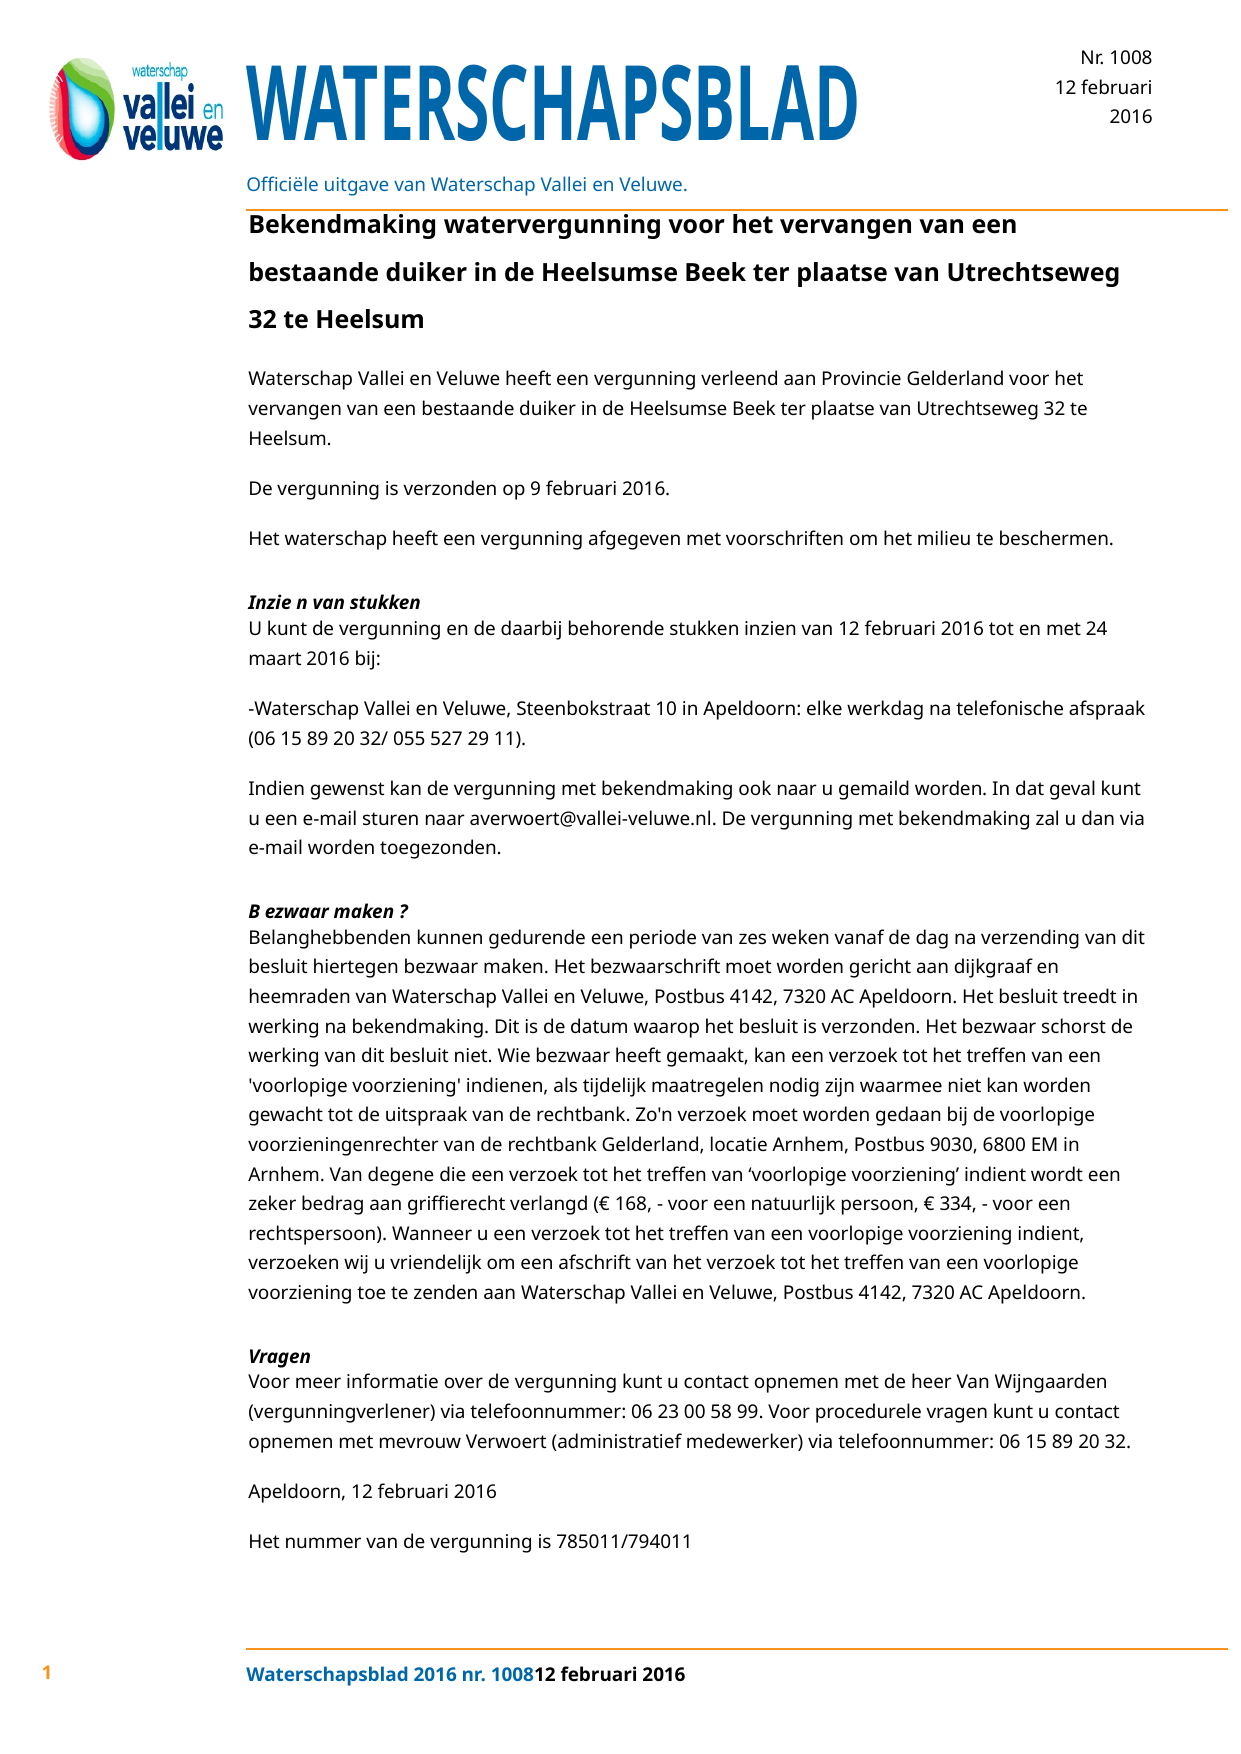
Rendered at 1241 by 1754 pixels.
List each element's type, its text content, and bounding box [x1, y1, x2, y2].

text Voor meer informatie over de vergunning kunt u contact opnemen met de heer Van Wijngaarden (vergunningverlener) via telefoonnummer: 06 23 00 58 99. Voor procedurele vragen kunt u contact opnemen met mevrouw Verwoert (administratief medewerker) via telefoonnummer: 06 15 89 20 32. [248, 1369, 1152, 1454]
picture [41, 47, 231, 172]
text Vragen [248, 1343, 1152, 1369]
text Indien gewenst kan de vergunning met bekendmaking ook naar u gemaild worden. In dat geval kunt u een e-mail sturen naar averwoert@vallei-veluwe.nl. De vergunning met bekendmaking zal u dan via e-mail worden toegezonden. [248, 775, 1152, 860]
text -Waterschap Vallei en Veluwe, Steenbokstraat 10 in Apeldoorn: elke werkdag na telefonische afspraak (06 15 89 20 32/ 055 527 29 11). [248, 695, 1152, 751]
text B ezwaar maken ? [248, 898, 1152, 924]
text U kunt de vergunning en de daarbij behorende stukken inzien van 12 februari 2016 tot en met 24 maart 2016 bij: [248, 615, 1152, 671]
text Het waterschap heeft een vergunning afgegeven met voorschriften om het milieu te beschermen. [248, 526, 1152, 551]
text De vergunning is verzonden op 9 februari 2016. [248, 475, 1152, 501]
text Apeldoorn, 12 februari 2016 [248, 1478, 1152, 1504]
text Inzie n van stukken [248, 589, 1152, 615]
text Bekendmaking watervergunning voor het vervangen van een bestaande duiker in de Heelsumse Beek ter plaatse van Utrechtseweg 32 te Heelsum [248, 211, 1152, 336]
text Waterschap Vallei en Veluwe heeft een vergunning verleend aan Provincie Gelderland voor het vervangen van een bestaande duiker in de Heelsumse Beek ter plaatse van Utrechtseweg 32 te Heelsum. [248, 366, 1152, 450]
text Het nummer van de vergunning is 785011/794011 [248, 1529, 1152, 1554]
text Belanghebbenden kunnen gedurende een periode van zes weken vanaf de dag na verzending van dit besluit hiertegen bezwaar maken. Het bezwaarschrift moet worden gericht aan dijkgraaf en heemraden van Waterschap Vallei en Veluwe, Postbus 4142, 7320 AC Apeldoorn. Het besluit treedt in werking na bekendmaking. Dit is de datum waarop het besluit is verzonden. Het bezwaar schorst de werking van dit besluit niet. Wie bezwaar heeft gemaakt, kan een verzoek tot het treffen van een 'voorlopige voorziening' indienen, als tijdelijk maatregelen nodig zijn waarmee niet kan worden gewacht tot de uitspraak van de rechtbank. Zo'n verzoek moet worden gedaan bij de voorlopige voorzieningenrechter van de rechtbank Gelderland, locatie Arnhem, Postbus 9030, 6800 EM in Arnhem. Van degene die een verzoek tot het treffen van ‘voorlopige voorziening’ indient wordt een zeker bedrag aan griffierecht verlangd (€ 168, - voor een natuurlijk persoon, € 334, - voor een rechtspersoon). Wanneer u een verzoek tot het treffen van een voorlopige voorziening indient, verzoeken wij u vriendelijk om een afschrift van het verzoek tot het treffen van een voorlopige voorziening toe te zenden aan Waterschap Vallei en Veluwe, Postbus 4142, 7320 AC Apeldoorn. [248, 924, 1152, 1305]
